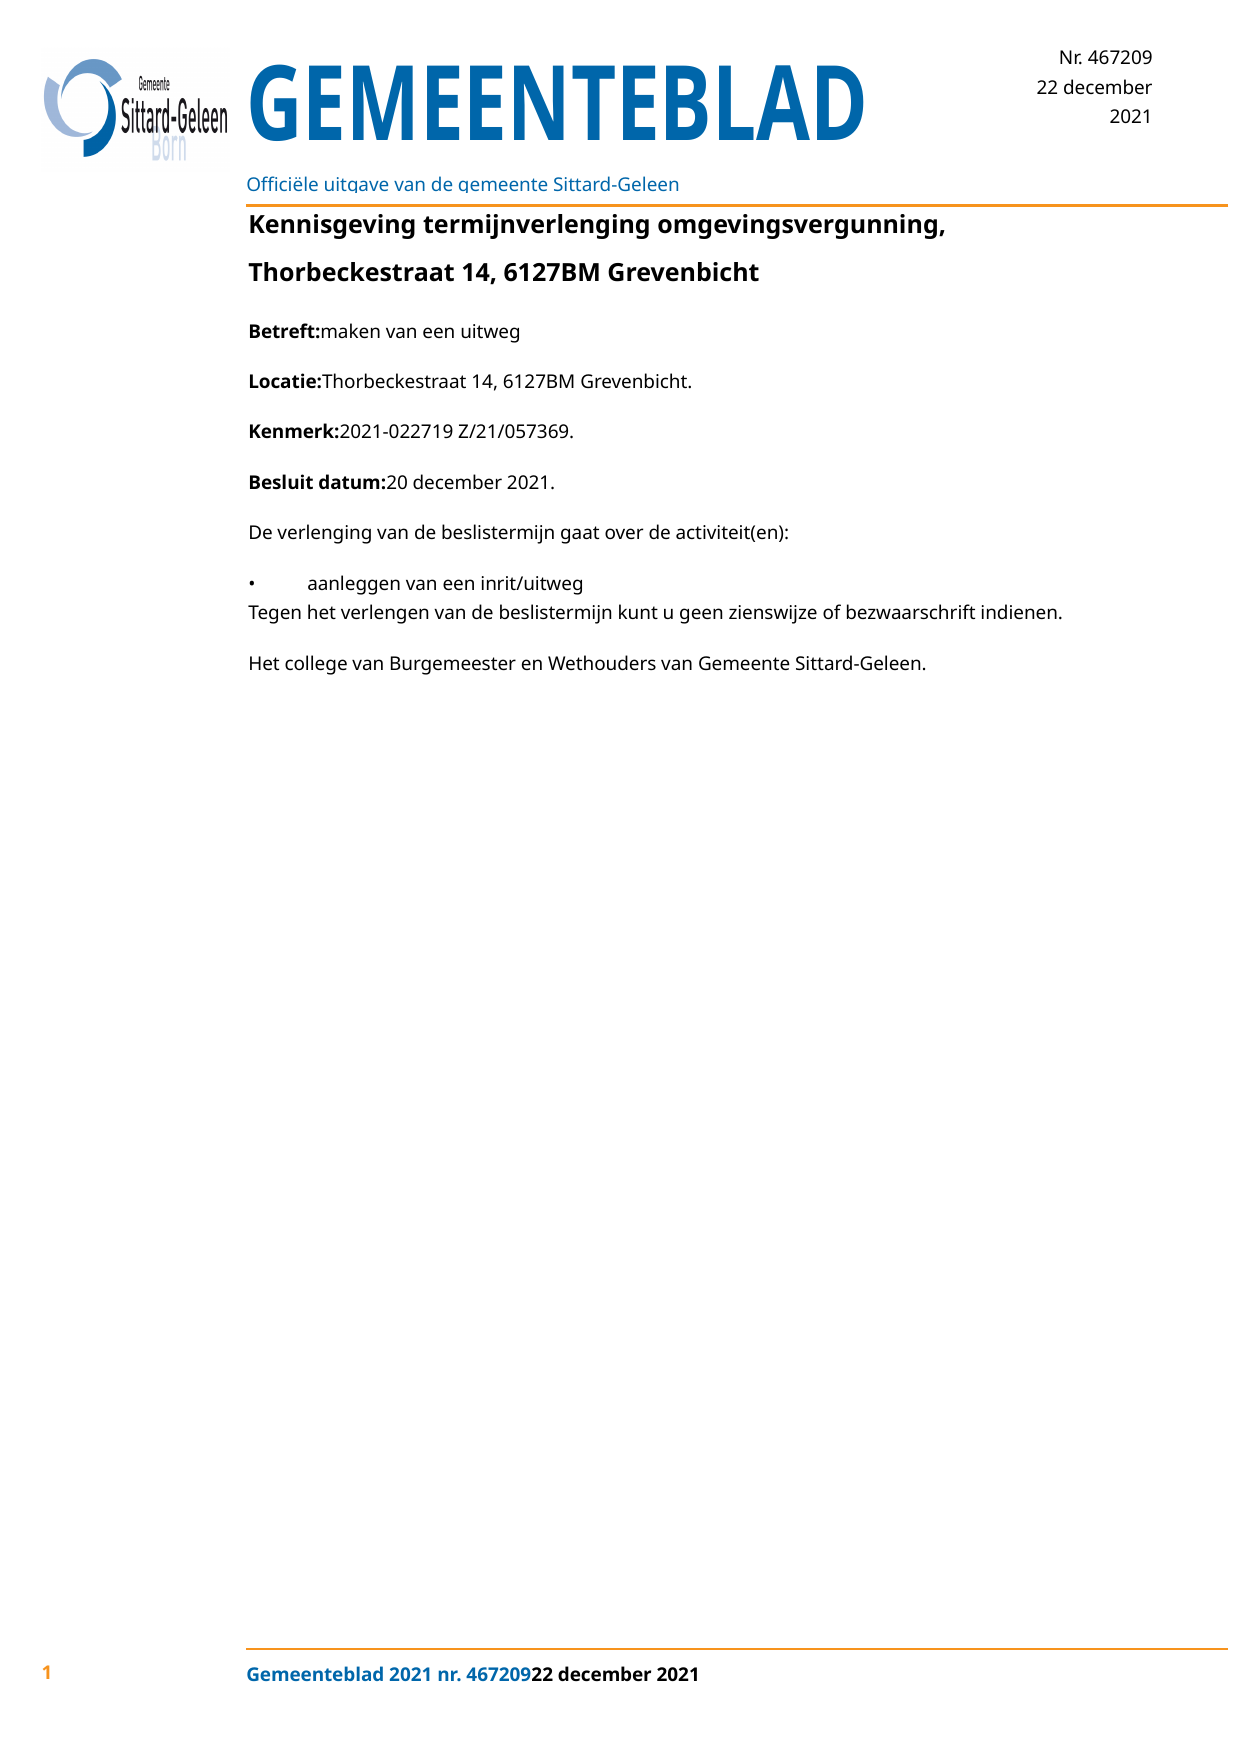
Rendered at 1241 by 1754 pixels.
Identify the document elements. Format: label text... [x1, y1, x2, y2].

text De verlenging van de beslistermijn gaat over de activiteit(en): [248, 519, 1152, 545]
picture [41, 47, 231, 172]
text Het college van Burgemeester en Wethouders van Gemeente Sittard-Geleen. [248, 650, 1152, 676]
text Besluit datum:20 december 2021. [248, 469, 1152, 495]
text Kenmerk:2021-022719 Z/21/057369. [248, 419, 1152, 444]
text Kennisgeving termijnverlenging omgevingsvergunning, Thorbeckestraat 14, 6127BM Grevenbicht [248, 207, 1152, 288]
text Betreft:maken van een uitweg [248, 318, 1152, 344]
text Locatie:Thorbeckestraat 14, 6127BM Grevenbicht. [248, 368, 1152, 394]
text Tegen het verlengen van de beslistermijn kunt u geen zienswijze of bezwaarschrift indienen. [248, 599, 1152, 625]
list aanleggen van een inrit/uitweg [248, 570, 1152, 596]
